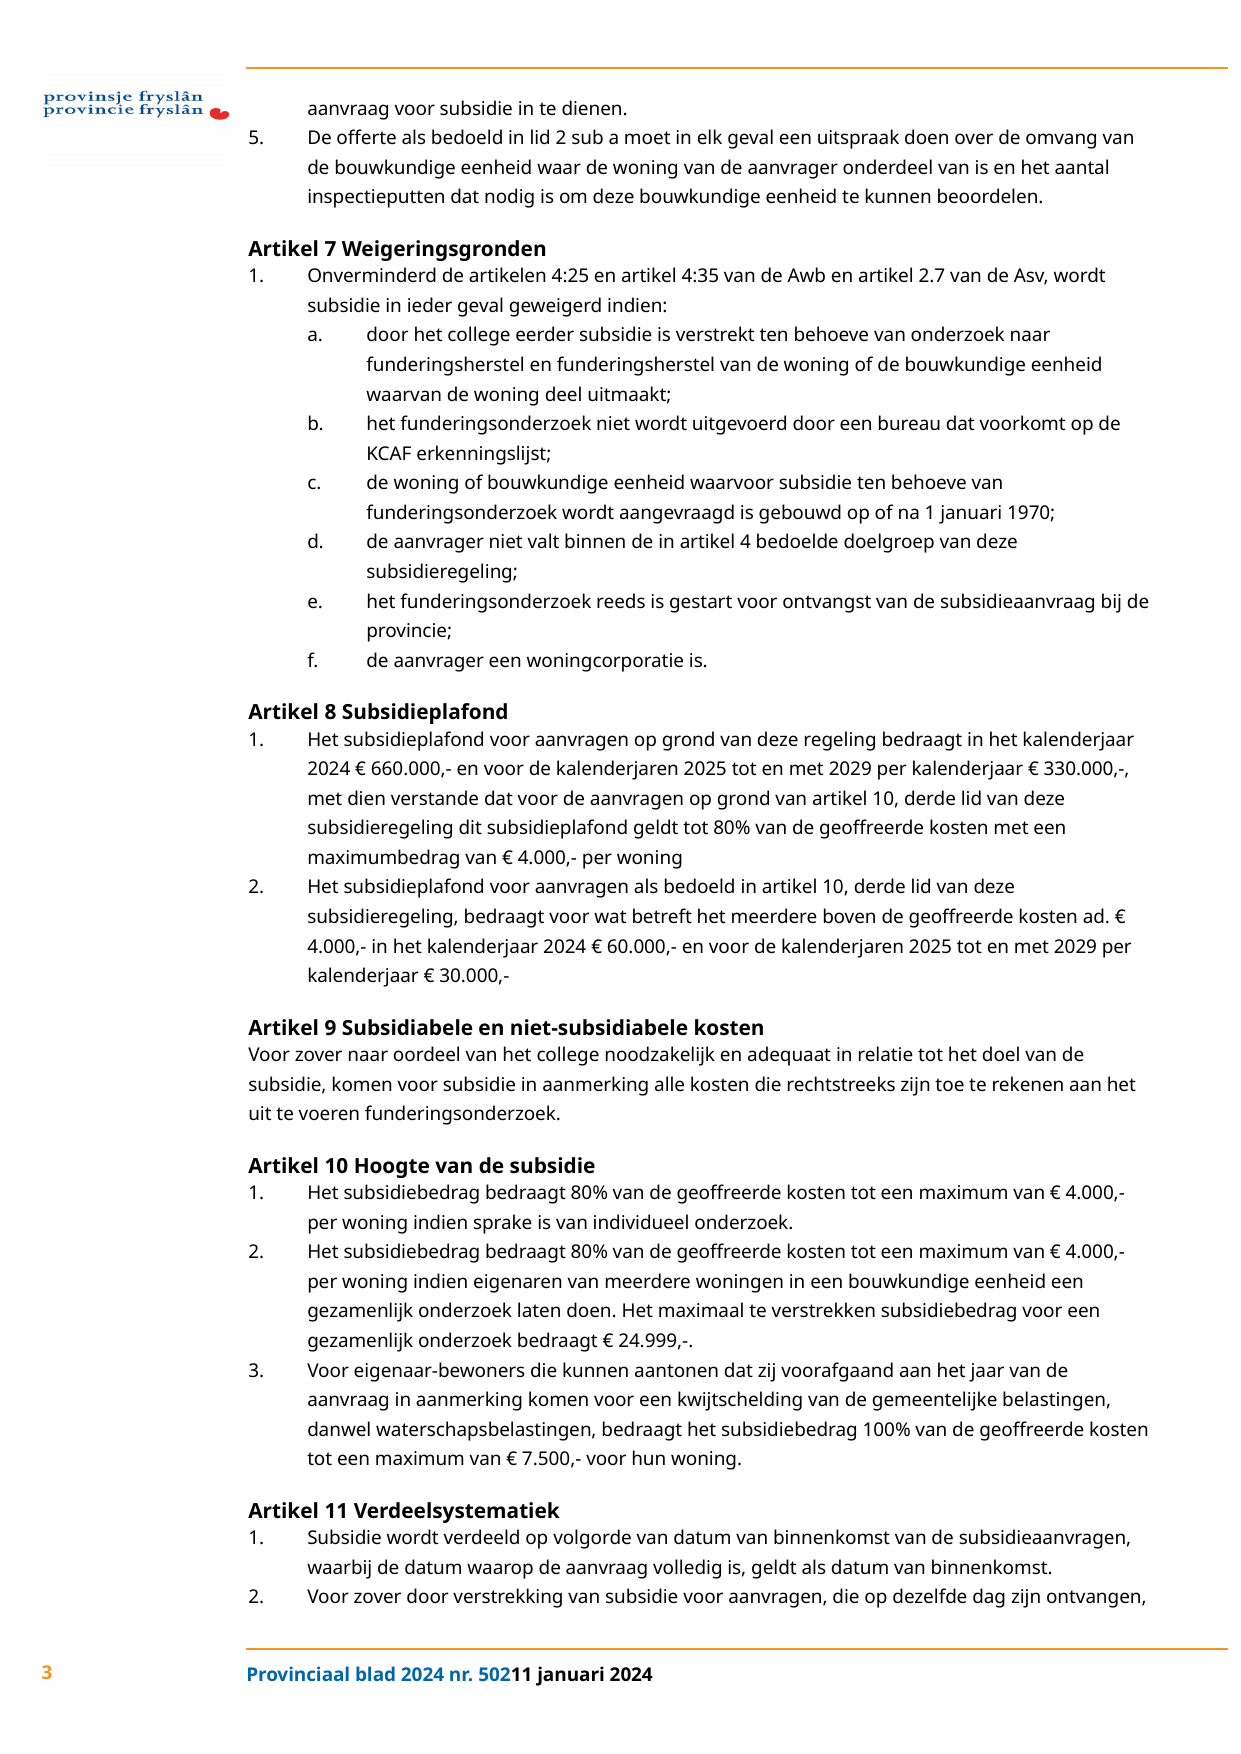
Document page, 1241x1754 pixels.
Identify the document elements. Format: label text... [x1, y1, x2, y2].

text Artikel 9 Subsidiabele en niet-subsidiabele kosten [248, 1013, 1152, 1041]
text Artikel 10 Hoogte van de subsidie [248, 1151, 1152, 1179]
list het funderingsonderzoek niet wordt uitgevoerd door een bureau dat voorkomt op de KCAF erkenningslijst; [307, 410, 1152, 466]
list Het subsidieplafond voor aanvragen op grond van deze regeling bedraagt in het kalenderjaar 2024 € 660.000,- en voor de kalenderjaren 2025 tot en met 2029 per kalenderjaar € 330.000,-, met dien verstande dat voor de aanvragen op grond van artikel 10, derde lid van deze subsidieregeling dit subsidieplafond geldt tot 80% van de geoffreerde kosten met een maximumbedrag van € 4.000,- per woning [248, 726, 1152, 870]
text Artikel 7 Weigeringsgronden [248, 234, 1152, 262]
list Voor zover door verstrekking van subsidie voor aanvragen, die op dezelfde dag zijn ontvangen, [248, 1584, 1152, 1609]
list Het subsidieplafond voor aanvragen als bedoeld in artikel 10, derde lid van deze subsidieregeling, bedraagt voor wat betreft het meerdere boven de geoffreerde kosten ad. € 4.000,- in het kalenderjaar 2024 € 60.000,- en voor de kalenderjaren 2025 tot en met 2029 per kalenderjaar € 30.000,- [248, 874, 1152, 988]
list Voor eigenaar-bewoners die kunnen aantonen dat zij voorafgaand aan het jaar van de aanvraag in aanmerking komen voor een kwijtschelding van de gemeentelijke belastingen, danwel waterschapsbelastingen, bedraagt het subsidiebedrag 100% van de geoffreerde kosten tot een maximum van € 7.500,- voor hun woning. [248, 1357, 1152, 1471]
text Artikel 8 Subsidieplafond [248, 697, 1152, 726]
text Voor zover naar oordeel van het college noodzakelijk en adequaat in relatie tot het doel van de subsidie, komen voor subsidie in aanmerking alle kosten die rechtstreeks zijn toe te rekenen aan het uit te voeren funderingsonderzoek. [248, 1041, 1152, 1126]
list Het subsidiebedrag bedraagt 80% van de geoffreerde kosten tot een maximum van € 4.000,- per woning indien sprake is van individueel onderzoek. [248, 1179, 1152, 1235]
list Onverminderd de artikelen 4:25 en artikel 4:35 van de Awb en artikel 2.7 van de Asv, wordt subsidie in ieder geval geweigerd indien: [248, 262, 1152, 318]
list Subsidie wordt verdeeld op volgorde van datum van binnenkomst van de subsidieaanvragen, waarbij de datum waarop de aanvraag volledig is, geldt als datum van binnenkomst. [248, 1524, 1152, 1580]
list de aanvrager niet valt binnen de in artikel 4 bedoelde doelgroep van deze subsidieregeling; [307, 529, 1152, 584]
list het funderingsonderzoek reeds is gestart voor ontvangst van de subsidieaanvraag bij de provincie; [307, 588, 1152, 643]
list de woning of bouwkundige eenheid waarvoor subsidie ten behoeve van funderingsonderzoek wordt aangevraagd is gebouwd op of na 1 januari 1970; [307, 469, 1152, 525]
list door het college eerder subsidie is verstrekt ten behoeve van onderzoek naar funderingsherstel en funderingsherstel van de woning of de bouwkundige eenheid waarvan de woning deel uitmaakt; [307, 322, 1152, 406]
list De offerte als bedoeld in lid 2 sub a moet in elk geval een uitspraak doen over de omvang van de bouwkundige eenheid waar de woning van de aanvrager onderdeel van is en het aantal inspectieputten dat nodig is om deze bouwkundige eenheid te kunnen beoordelen. [248, 124, 1152, 209]
list de aanvrager een woningcorporatie is. [307, 647, 1152, 673]
picture [41, 47, 231, 172]
list Het subsidiebedrag bedraagt 80% van de geoffreerde kosten tot een maximum van € 4.000,- per woning indien eigenaren van meerdere woningen in een bouwkundige eenheid een gezamenlijk onderzoek laten doen. Het maximaal te verstrekken subsidiebedrag voor een gezamenlijk onderzoek bedraagt € 24.999,-. [248, 1238, 1152, 1353]
text Artikel 11 Verdeelsystematiek [248, 1496, 1152, 1524]
list aanvraag voor subsidie in te dienen. [248, 95, 1152, 121]
